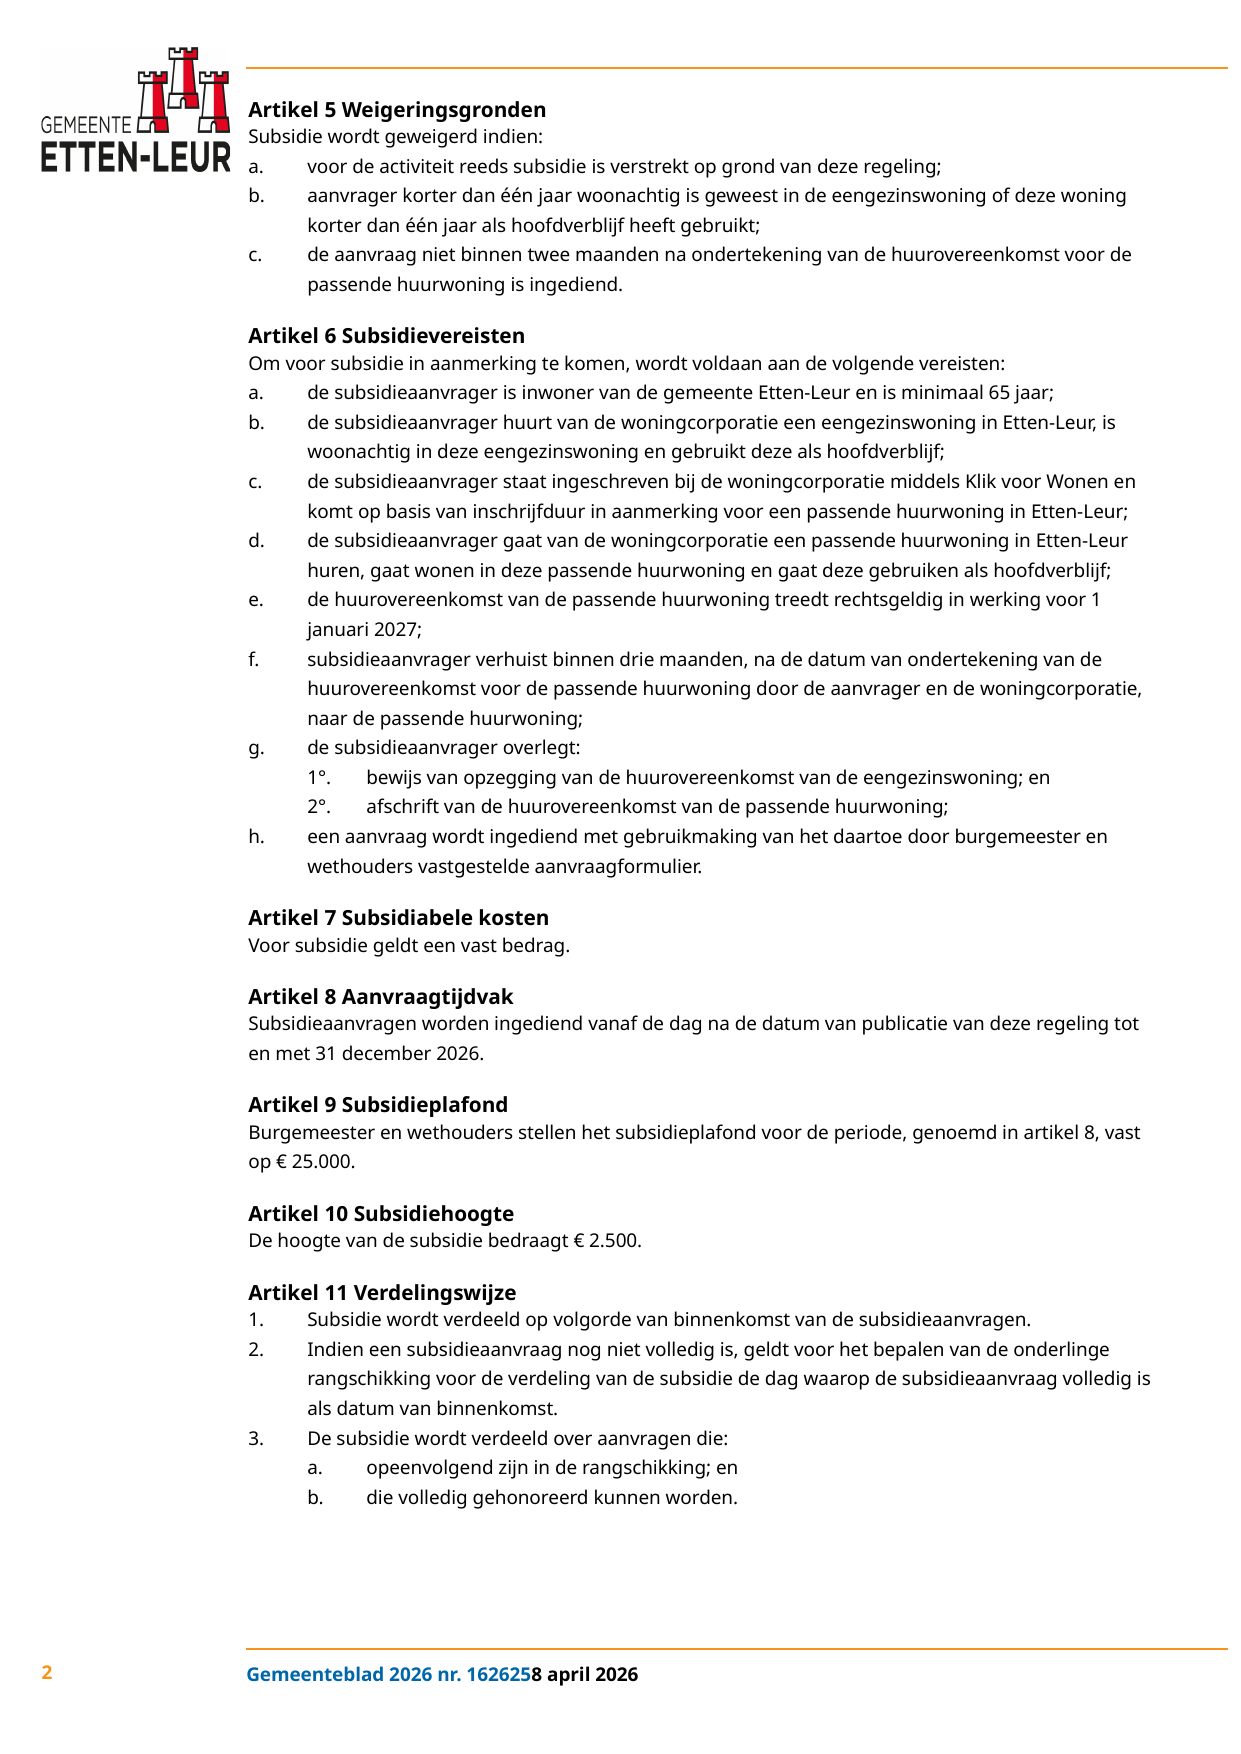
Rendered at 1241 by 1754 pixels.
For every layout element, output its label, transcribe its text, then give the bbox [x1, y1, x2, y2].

text De hoogte van de subsidie bedraagt € 2.500. [248, 1227, 1152, 1253]
text Voor subsidie geldt een vast bedrag. [248, 932, 1152, 957]
text Artikel 7 Subsidiabele kosten [248, 903, 1152, 932]
list de aanvraag niet binnen twee maanden na ondertekening van de huurovereenkomst voor de passende huurwoning is ingediend. [248, 242, 1152, 297]
text Artikel 8 Aanvraagtijdvak [248, 982, 1152, 1011]
list een aanvraag wordt ingediend met gebruikmaking van het daartoe door burgemeester en wethouders vastgestelde aanvraagformulier. [248, 823, 1152, 879]
list Indien een subsidieaanvraag nog niet volledig is, geldt voor het bepalen van de onderlinge rangschikking voor de verdeling van de subsidie de dag waarop de subsidieaanvraag volledig is als datum van binnenkomst. [248, 1336, 1152, 1421]
picture [41, 47, 231, 172]
text Artikel 10 Subsidiehoogte [248, 1199, 1152, 1227]
list opeenvolgend zijn in de rangschikking; en [307, 1454, 1152, 1480]
list bewijs van opzegging van de huurovereenkomst van de eengezinswoning; en [307, 764, 1152, 790]
text Artikel 6 Subsidievereisten [248, 322, 1152, 350]
list Subsidie wordt verdeeld op volgorde van binnenkomst van de subsidieaanvragen. [248, 1306, 1152, 1332]
list de huurovereenkomst van de passende huurwoning treedt rechtsgeldig in werking voor 1 januari 2027; [248, 587, 1152, 642]
list de subsidieaanvrager staat ingeschreven bij de woningcorporatie middels Klik voor Wonen en komt op basis van inschrijfduur in aanmerking voor een passende huurwoning in Etten-Leur; [248, 468, 1152, 524]
list die volledig gehonoreerd kunnen worden. [307, 1484, 1152, 1509]
text Om voor subsidie in aanmerking te komen, wordt voldaan aan de volgende vereisten: [248, 350, 1152, 376]
text Artikel 11 Verdelingswijze [248, 1278, 1152, 1306]
list aanvrager korter dan één jaar woonachtig is geweest in de eengezinswoning of deze woning korter dan één jaar als hoofdverblijf heeft gebruikt; [248, 182, 1152, 238]
text Subsidie wordt geweigerd indien: [248, 123, 1152, 149]
list afschrift van de huurovereenkomst van de passende huurwoning; [307, 794, 1152, 819]
list de subsidieaanvrager gaat van de woningcorporatie een passende huurwoning in Etten-Leur huren, gaat wonen in deze passende huurwoning en gaat deze gebruiken als hoofdverblijf; [248, 527, 1152, 583]
text Burgemeester en wethouders stellen het subsidieplafond voor de periode, genoemd in artikel 8, vast op € 25.000. [248, 1119, 1152, 1174]
list de subsidieaanvrager is inwoner van de gemeente Etten-Leur en is minimaal 65 jaar; [248, 379, 1152, 405]
text Artikel 9 Subsidieplafond [248, 1091, 1152, 1119]
text Artikel 5 Weigeringsgronden [248, 95, 1152, 123]
list subsidieaanvrager verhuist binnen drie maanden, na de datum van ondertekening van de huurovereenkomst voor de passende huurwoning door de aanvrager en de woningcorporatie, naar de passende huurwoning; [248, 646, 1152, 731]
list de subsidieaanvrager overlegt: [248, 734, 1152, 760]
list voor de activiteit reeds subsidie is verstrekt op grond van deze regeling; [248, 153, 1152, 178]
list de subsidieaanvrager huurt van de woningcorporatie een eengezinswoning in Etten-Leur, is woonachtig in deze eengezinswoning en gebruikt deze als hoofdverblijf; [248, 409, 1152, 464]
text Subsidieaanvragen worden ingediend vanaf de dag na de datum van publicatie van deze regeling tot en met 31 december 2026. [248, 1011, 1152, 1066]
list De subsidie wordt verdeeld over aanvragen die: [248, 1425, 1152, 1450]
